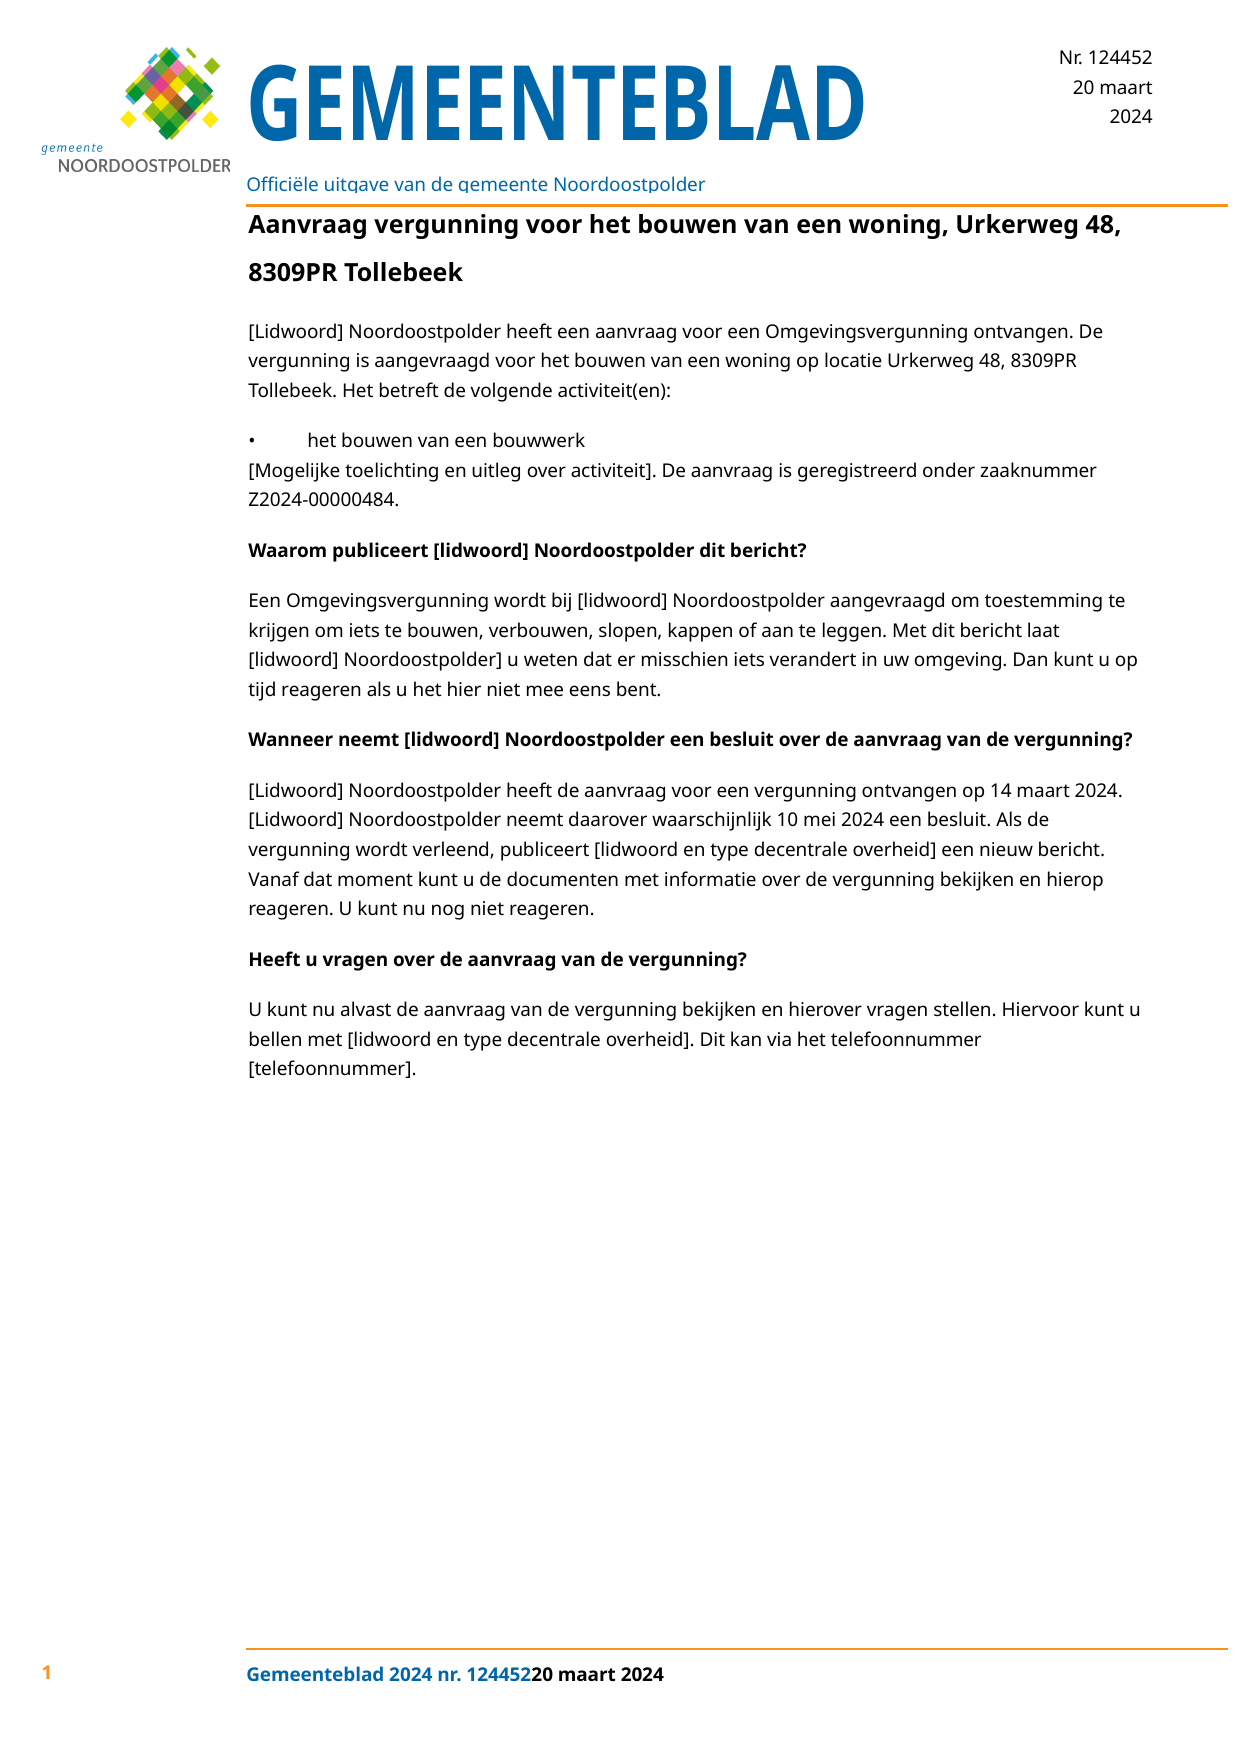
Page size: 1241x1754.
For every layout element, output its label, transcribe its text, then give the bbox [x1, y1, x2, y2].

list het bouwen van een bouwwerk [248, 427, 1152, 453]
text U kunt nu alvast de aanvraag van de vergunning bekijken en hierover vragen stellen. Hiervoor kunt u bellen met [lidwoord en type decentrale overheid]. Dit kan via het telefoonnummer [telefoonnummer]. [248, 996, 1152, 1081]
text [Lidwoord] Noordoostpolder heeft een aanvraag voor een Omgevingsvergunning ontvangen. De vergunning is aangevraagd voor het bouwen van een woning op locatie Urkerweg 48, 8309PR Tollebeek. Het betreft de volgende activiteit(en): [248, 318, 1152, 403]
text [Mogelijke toelichting en uitleg over activiteit]. De aanvraag is geregistreerd onder zaaknummer Z2024-00000484. [248, 457, 1152, 512]
text Aanvraag vergunning voor het bouwen van een woning, Urkerweg 48, 8309PR Tollebeek [248, 207, 1152, 288]
picture [41, 47, 231, 172]
text Waarom publiceert [lidwoord] Noordoostpolder dit bericht? [248, 537, 1152, 563]
text Wanneer neemt [lidwoord] Noordoostpolder een besluit over de aanvraag van de vergunning? [248, 727, 1152, 752]
text Een Omgevingsvergunning wordt bij [lidwoord] Noordoostpolder aangevraagd om toestemming te krijgen om iets te bouwen, verbouwen, slopen, kappen of aan te leggen. Met dit bericht laat [lidwoord] Noordoostpolder] u weten dat er misschien iets verandert in uw omgeving. Dan kunt u op tijd reageren als u het hier niet mee eens bent. [248, 587, 1152, 702]
text Heeft u vragen over de aanvraag van de vergunning? [248, 946, 1152, 972]
text [Lidwoord] Noordoostpolder heeft de aanvraag voor een vergunning ontvangen op 14 maart 2024. [Lidwoord] Noordoostpolder neemt daarover waarschijnlijk 10 mei 2024 een besluit. Als de vergunning wordt verleend, publiceert [lidwoord en type decentrale overheid] een nieuw bericht. Vanaf dat moment kunt u de documenten met informatie over de vergunning bekijken en hierop reageren. U kunt nu nog niet reageren. [248, 777, 1152, 921]
